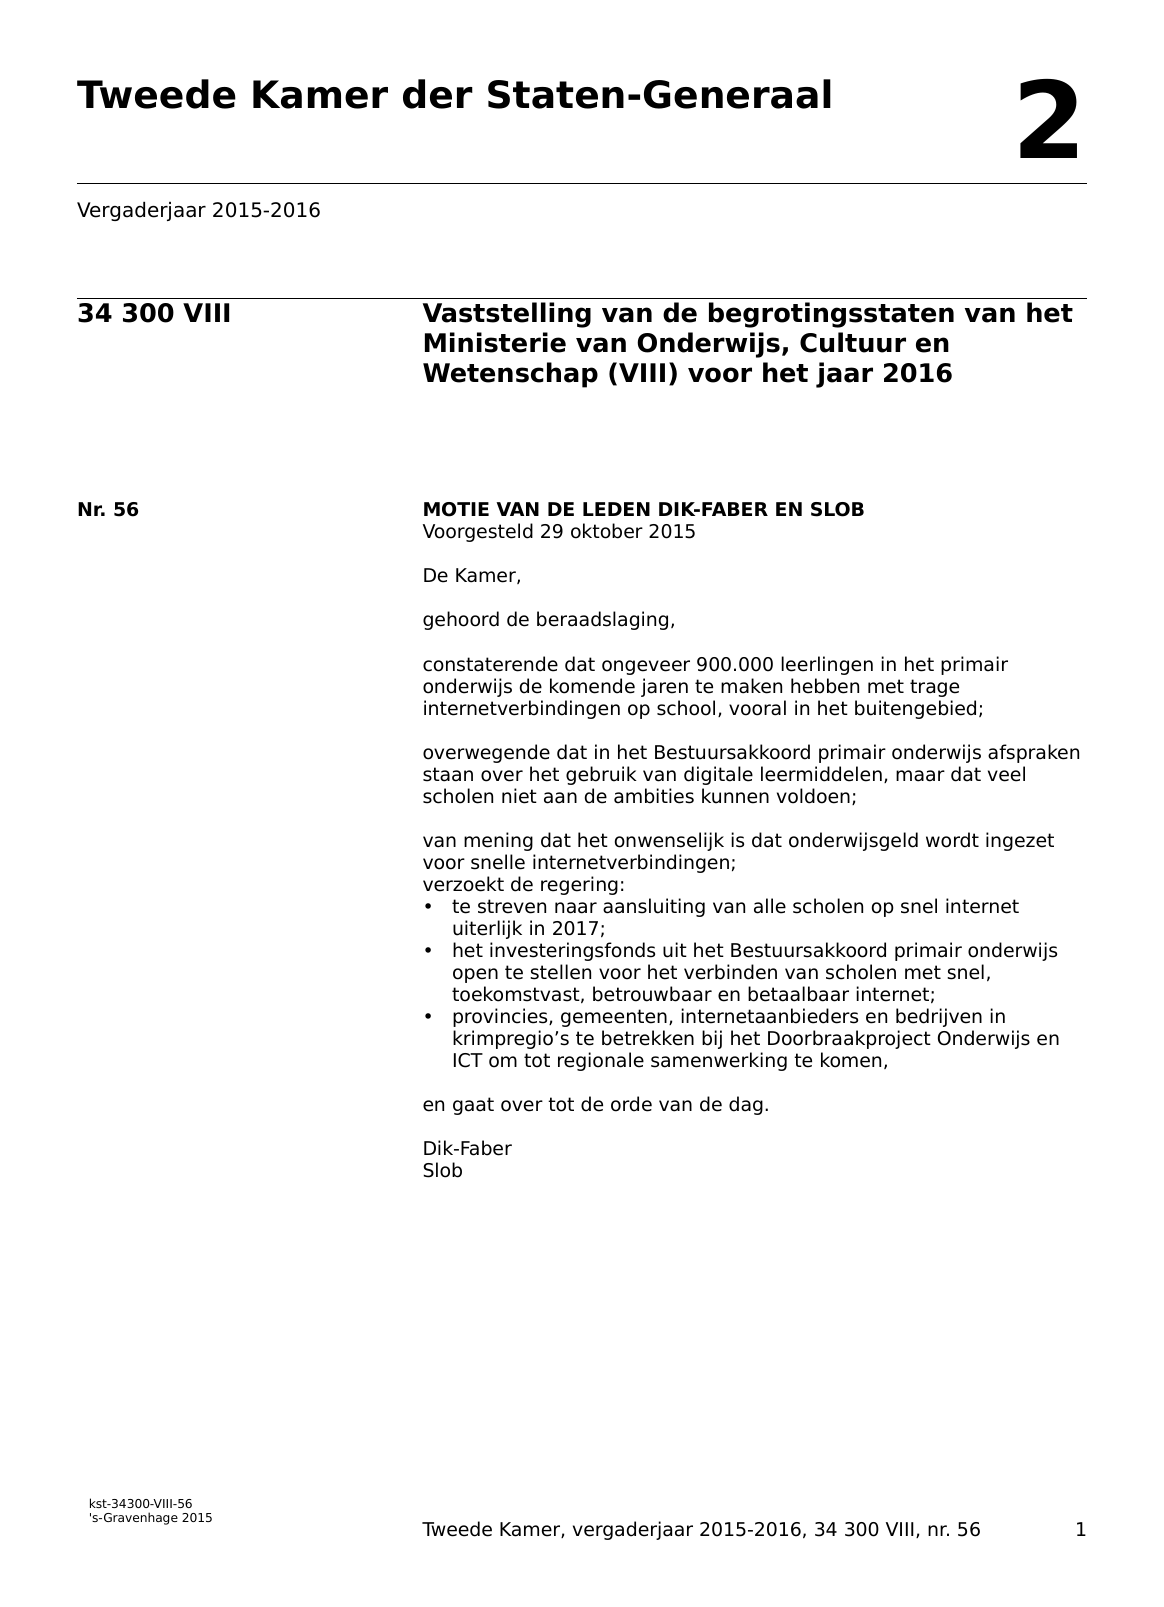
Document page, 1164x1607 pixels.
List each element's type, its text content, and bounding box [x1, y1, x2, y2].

text De Kamer, [422, 565, 1087, 587]
text constaterende dat ongeveer 900.000 leerlingen in het primair onderwijs de komende jaren te maken hebben met trage internetverbindingen op school, vooral in het buitengebied; [422, 653, 1087, 719]
text overwegende dat in het Bestuursakkoord primair onderwijs afspraken staan over het gebruik van digitale leermiddelen, maar dat veel scholen niet aan de ambities kunnen voldoen; [422, 742, 1087, 808]
text verzoekt de regering: [422, 874, 1087, 896]
text Voorgesteld 29 oktober 2015 [422, 521, 1087, 543]
text • te streven naar aansluiting van alle scholen op snel internet uiterlijk in 2017; [422, 896, 1087, 940]
text • het investeringsfonds uit het Bestuursakkoord primair onderwijs open te stellen voor het verbinden van scholen met snel, toekomstvast, betrouwbaar en betaalbaar internet; [422, 940, 1087, 1006]
table_cell Vergaderjaar 2015-2016 [77, 184, 1087, 298]
subtitle Nr. 56 MOTIE VAN DE LEDEN DIK-FABER EN SLOB [77, 499, 1087, 521]
table_header 2 [886, 59, 1087, 183]
text Slob [422, 1160, 1087, 1182]
text en gaat over tot de orde van de dag. [422, 1094, 1087, 1116]
text gehoord de beraadslaging, [422, 609, 1087, 631]
text van mening dat het onwenselijk is dat onderwijsgeld wordt ingezet voor snelle internetverbindingen; [422, 830, 1087, 874]
text 's-Gravenhage 2015 [88, 1511, 323, 1525]
text • provincies, gemeenten, internetaanbieders en bedrijven in krimpregio’s te betrekken bij het Doorbraakproject Onderwijs en ICT om tot regionale samenwerking te komen, [422, 1006, 1087, 1072]
table_header Tweede Kamer der Staten-Generaal [77, 59, 886, 183]
subtitle 34 300 VIII Vaststelling van de begrotingsstaten van het Ministerie van Onderwijs, Cultuur en Wetenschap (VIII) voor het jaar 2016 [77, 299, 1087, 388]
text Dik-Faber [422, 1138, 1087, 1160]
text kst-34300-VIII-56 [88, 1497, 323, 1511]
